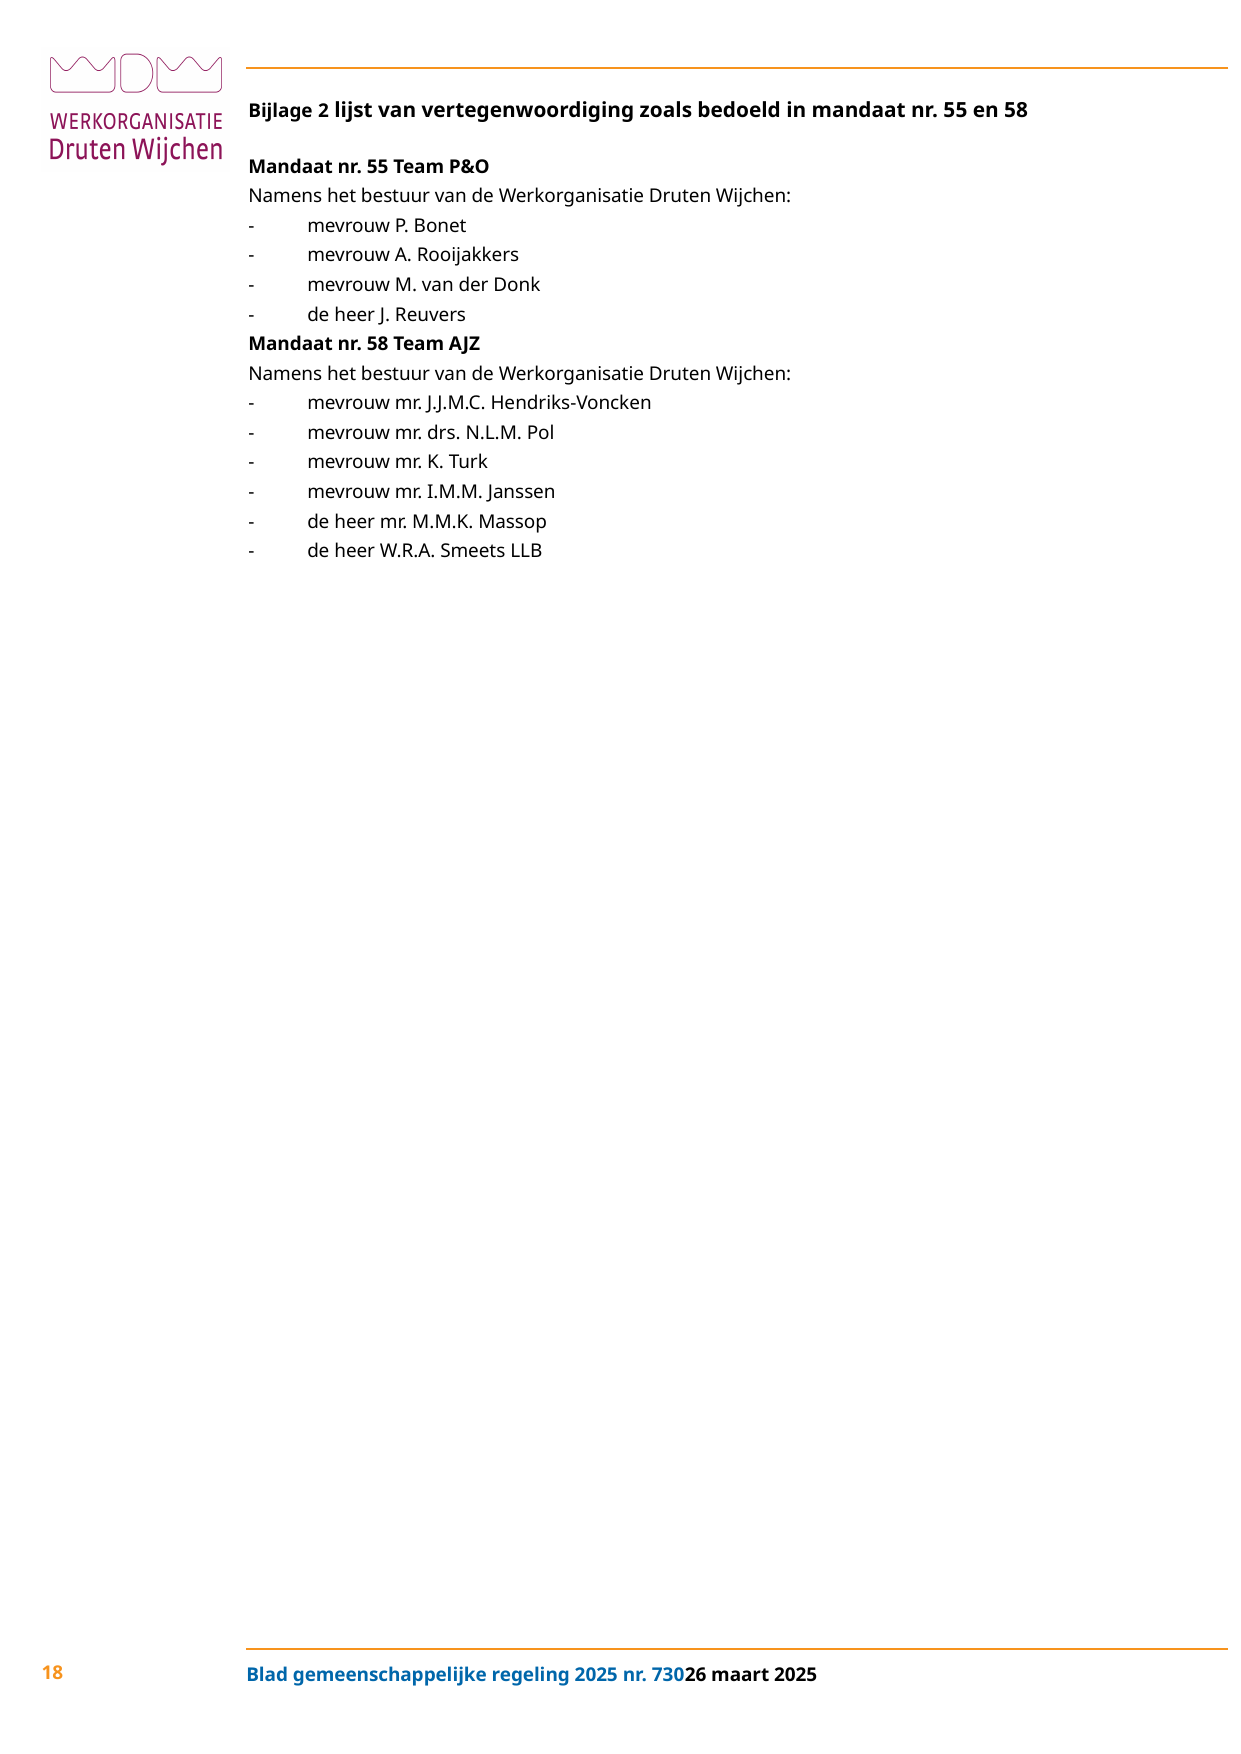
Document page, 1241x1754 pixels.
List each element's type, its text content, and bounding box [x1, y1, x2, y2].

picture [41, 47, 231, 172]
text Namens het bestuur van de Werkorganisatie Druten Wijchen: [248, 182, 1152, 208]
text Mandaat nr. 55 Team P&O [248, 153, 1152, 179]
text Bijlage 2 lijst van vertegenwoordiging zoals bedoeld in mandaat nr. 55 en 58 [248, 95, 1152, 123]
list mevrouw A. Rooijakkers [248, 242, 1152, 267]
list mevrouw mr. I.M.M. Janssen [248, 478, 1152, 504]
list de heer mr. M.M.K. Massop [248, 508, 1152, 534]
list de heer W.R.A. Smeets LLB [248, 537, 1152, 563]
text Mandaat nr. 58 Team AJZ [248, 330, 1152, 356]
list mevrouw mr. K. Turk [248, 449, 1152, 474]
list mevrouw mr. J.J.M.C. Hendriks-Voncken [248, 389, 1152, 415]
text Namens het bestuur van de Werkorganisatie Druten Wijchen: [248, 360, 1152, 386]
list mevrouw P. Bonet [248, 212, 1152, 238]
list mevrouw M. van der Donk [248, 271, 1152, 297]
list mevrouw mr. drs. N.L.M. Pol [248, 419, 1152, 445]
list de heer J. Reuvers [248, 301, 1152, 327]
